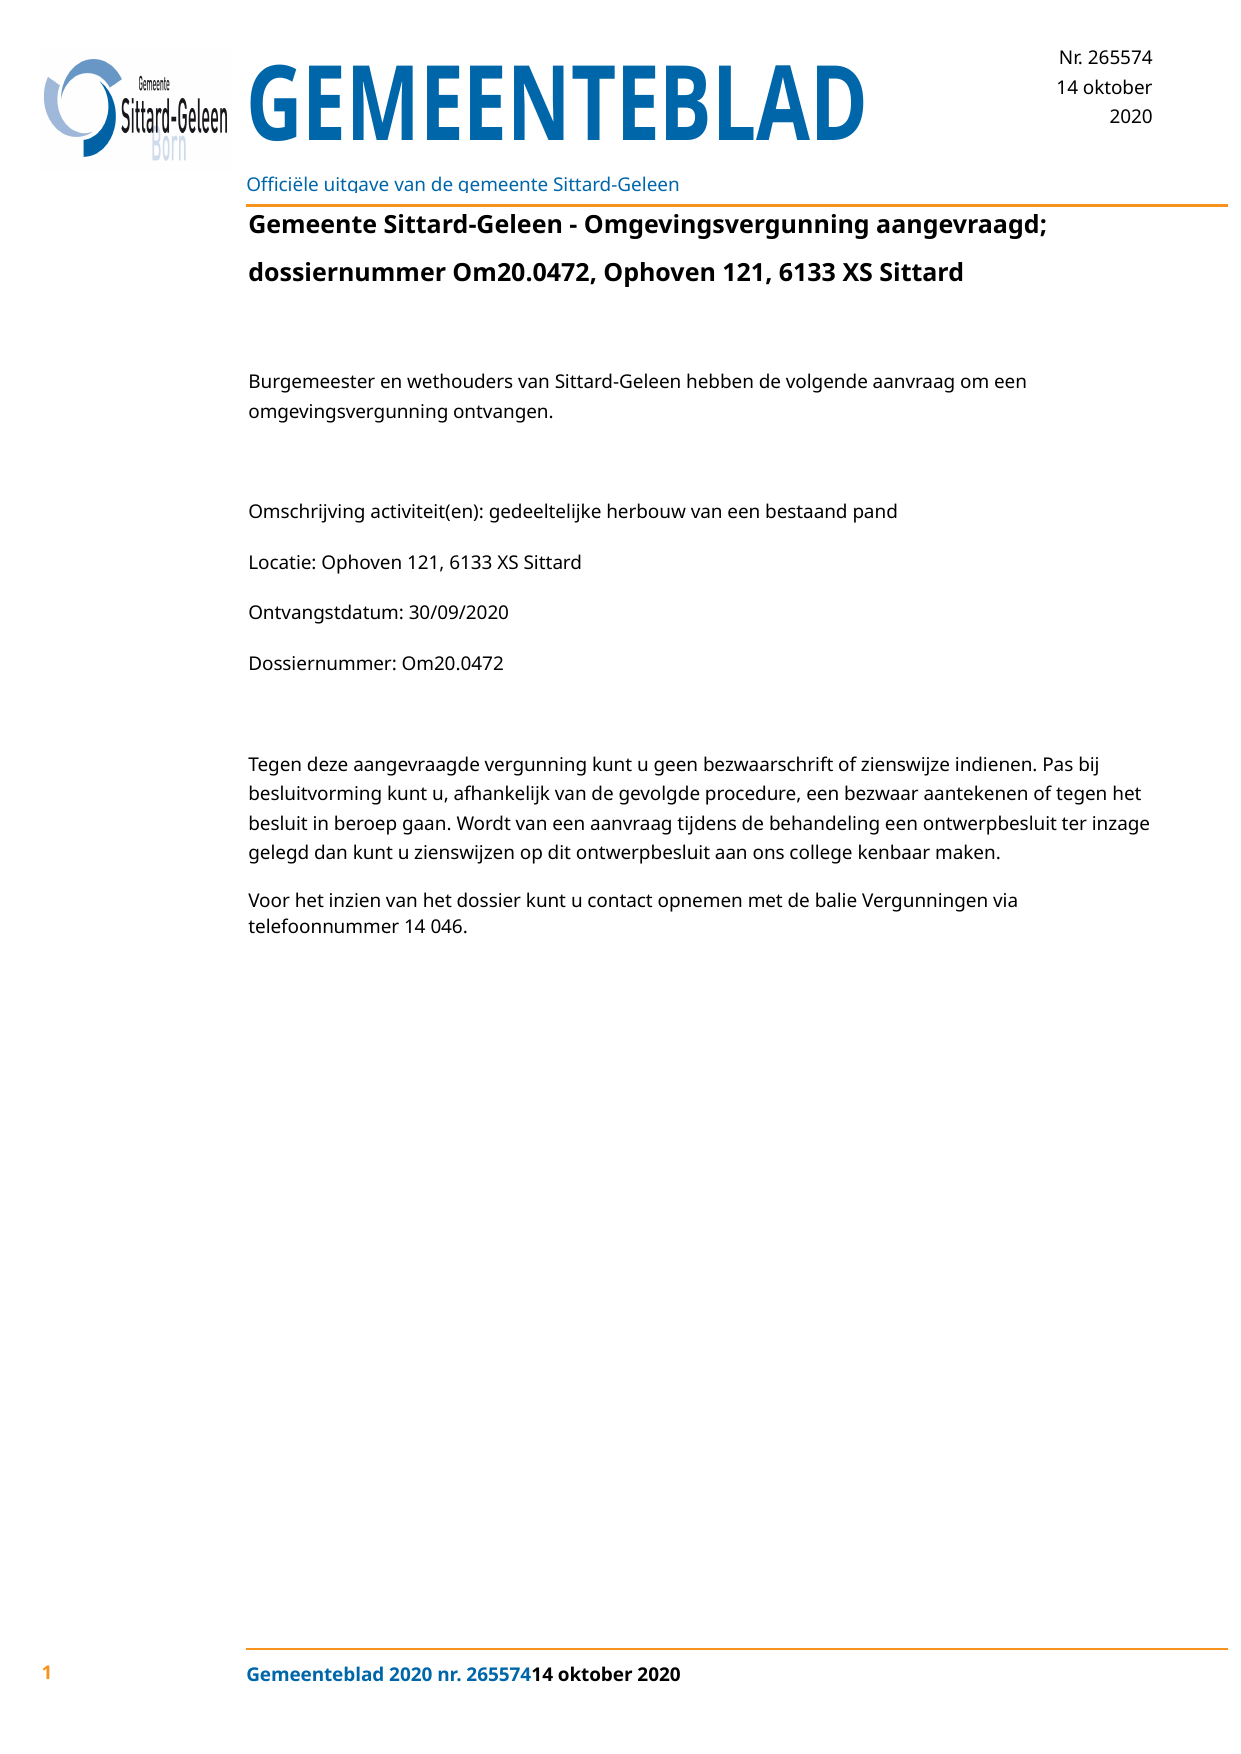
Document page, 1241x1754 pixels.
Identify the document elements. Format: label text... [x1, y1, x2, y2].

text Ontvangstdatum: 30/09/2020 [248, 599, 1152, 625]
text Locatie: Ophoven 121, 6133 XS Sittard [248, 549, 1152, 575]
text Tegen deze aangevraagde vergunning kunt u geen bezwaarschrift of zienswijze indienen. Pas bij besluitvorming kunt u, afhankelijk van de gevolgde procedure, een bezwaar aantekenen of tegen het besluit in beroep gaan. Wordt van een aanvraag tijdens de behandeling een ontwerpbesluit ter inzage gelegd dan kunt u zienswijzen op dit ontwerpbesluit aan ons college kenbaar maken. [248, 751, 1152, 865]
text Voor het inzien van het dossier kunt u contact opnemen met de balie Vergunningen via telefoonnummer 14 046. [248, 887, 1152, 939]
picture [41, 47, 231, 172]
text Burgemeester en wethouders van Sittard-Geleen hebben de volgende aanvraag om een omgevingsvergunning ontvangen. [248, 368, 1152, 424]
text Omschrijving activiteit(en): gedeeltelijke herbouw van een bestaand pand [248, 499, 1152, 524]
text Dossiernummer: Om20.0472 [248, 650, 1152, 676]
text Gemeente Sittard-Geleen - Omgevingsvergunning aangevraagd; dossiernummer Om20.0472, Ophoven 121, 6133 XS Sittard [248, 207, 1152, 288]
